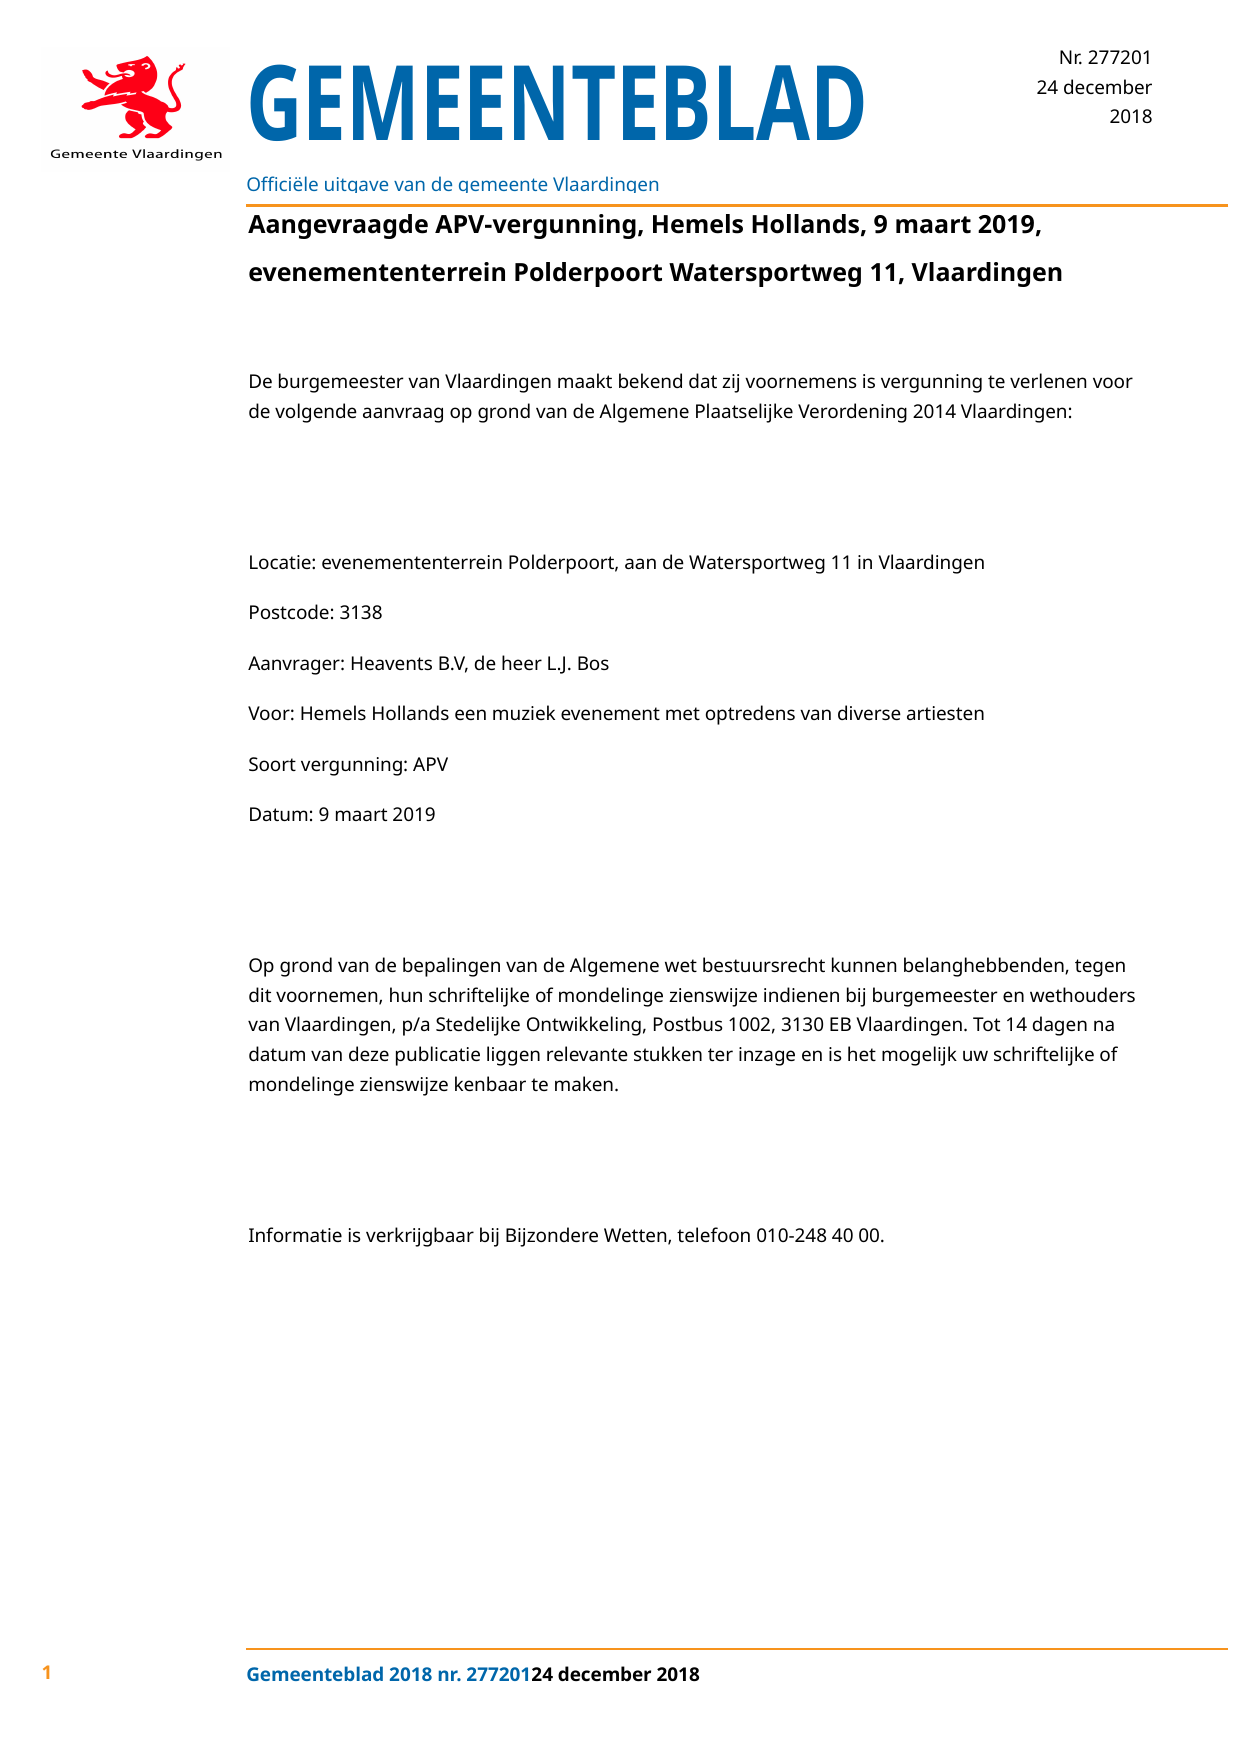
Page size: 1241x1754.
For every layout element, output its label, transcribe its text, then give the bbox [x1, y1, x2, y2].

text Postcode: 3138 [248, 599, 1152, 625]
text Aanvrager: Heavents B.V, de heer L.J. Bos [248, 650, 1152, 676]
text Voor: Hemels Hollands een muziek evenement met optredens van diverse artiesten [248, 700, 1152, 726]
text De burgemeester van Vlaardingen maakt bekend dat zij voornemens is vergunning te verlenen voor de volgende aanvraag op grond van de Algemene Plaatselijke Verordening 2014 Vlaardingen: [248, 368, 1152, 424]
text Locatie: evenemententerrein Polderpoort, aan de Watersportweg 11 in Vlaardingen [248, 549, 1152, 575]
text Informatie is verkrijgbaar bij Bijzondere Wetten, telefoon 010-248 40 00. [248, 1222, 1152, 1248]
text Op grond van de bepalingen van de Algemene wet bestuursrecht kunnen belanghebbenden, tegen dit voornemen, hun schriftelijke of mondelinge zienswijze indienen bij burgemeester en wethouders van Vlaardingen, p/a Stedelijke Ontwikkeling, Postbus 1002, 3130 EB Vlaardingen. Tot 14 dagen na datum van deze publicatie liggen relevante stukken ter inzage en is het mogelijk uw schriftelijke of mondelinge zienswijze kenbaar te maken. [248, 952, 1152, 1097]
text Datum: 9 maart 2019 [248, 801, 1152, 827]
picture [41, 47, 231, 172]
text Aangevraagde APV-vergunning, Hemels Hollands, 9 maart 2019, evenemententerrein Polderpoort Watersportweg 11, Vlaardingen [248, 207, 1152, 288]
text Soort vergunning: APV [248, 751, 1152, 777]
